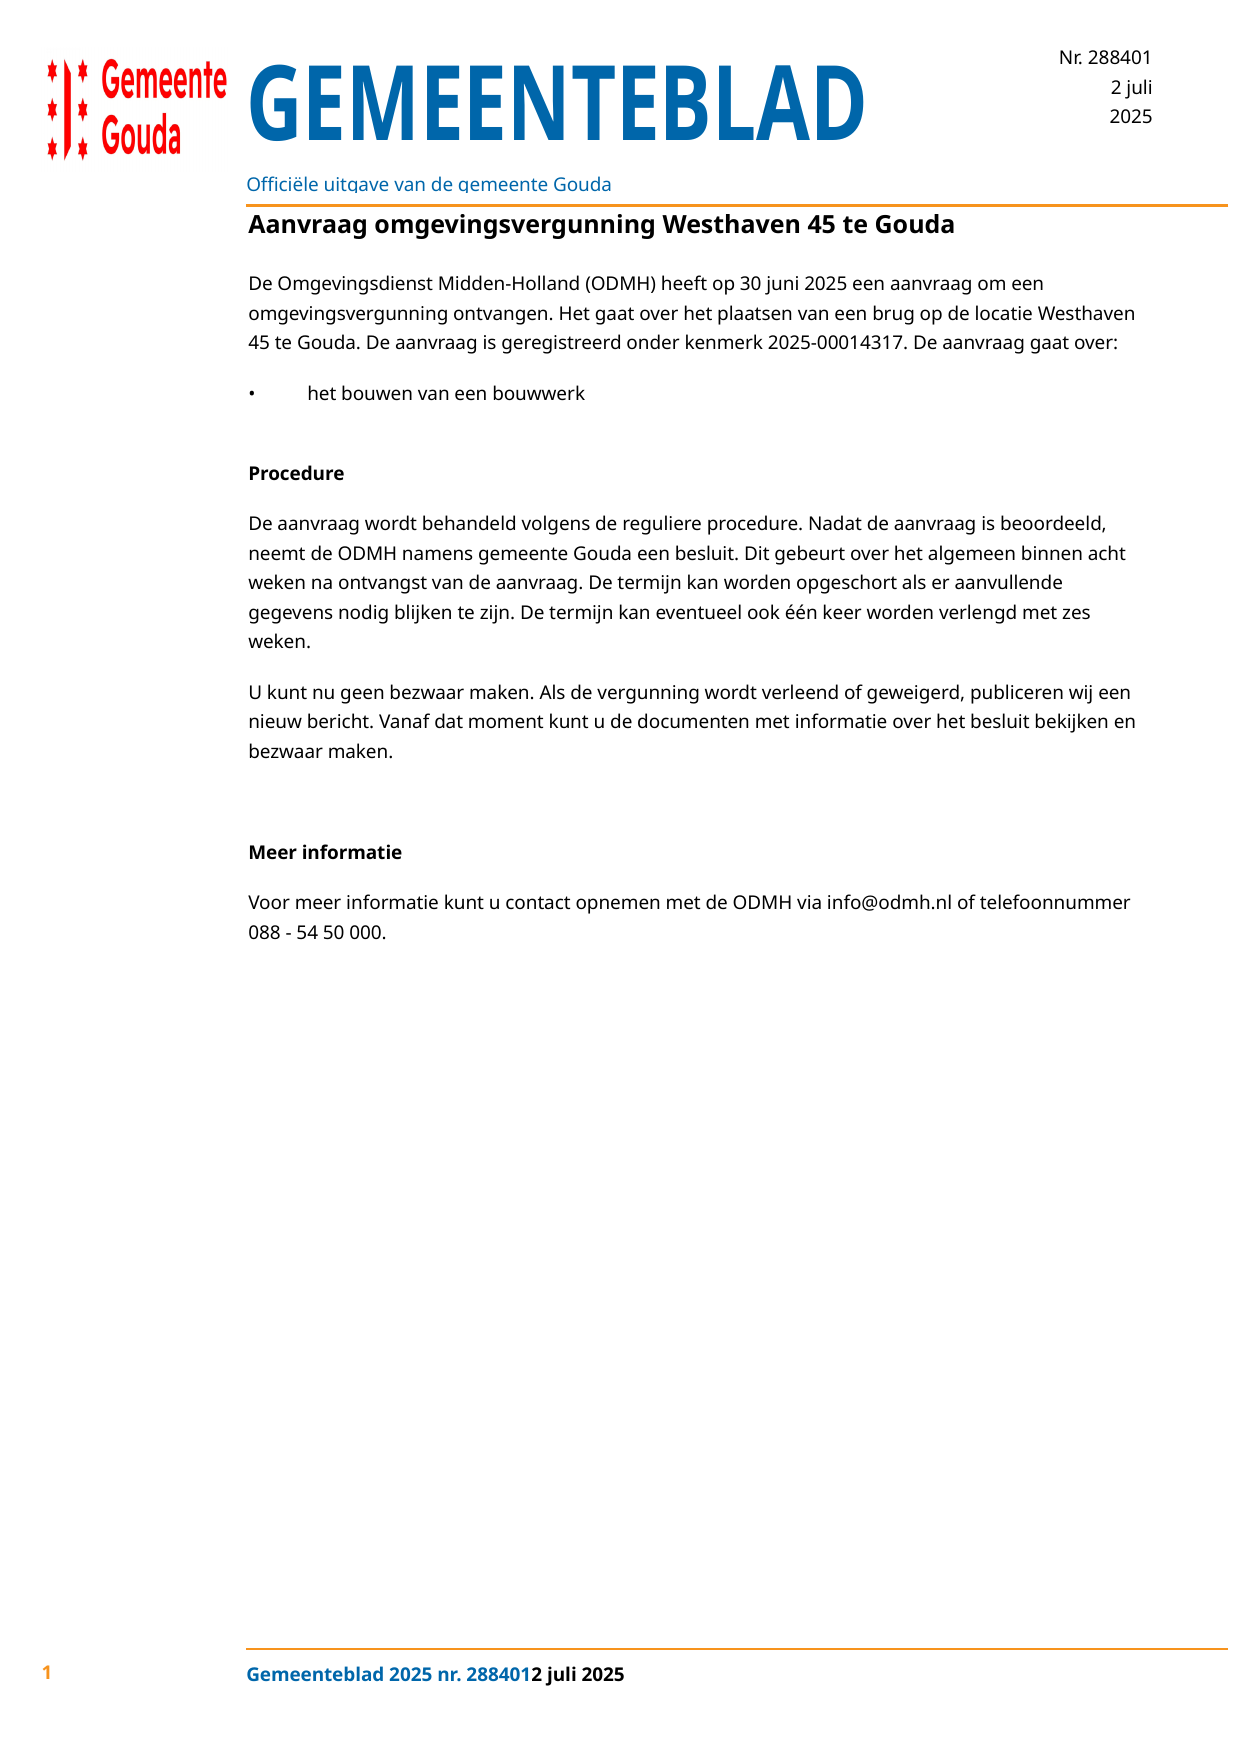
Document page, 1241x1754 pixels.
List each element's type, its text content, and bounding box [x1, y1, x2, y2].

text Aanvraag omgevingsvergunning Westhaven 45 te Gouda [248, 207, 1152, 241]
text De Omgevingsdienst Midden-Holland (ODMH) heeft op 30 juni 2025 een aanvraag om een omgevingsvergunning ontvangen. Het gaat over het plaatsen van een brug op de locatie Westhaven 45 te Gouda. De aanvraag is geregistreerd onder kenmerk 2025-00014317. De aanvraag gaat over: [248, 270, 1152, 355]
list het bouwen van een bouwwerk [248, 380, 1152, 406]
picture [41, 47, 231, 172]
text Procedure [248, 460, 1152, 486]
text Meer informatie [248, 839, 1152, 865]
text Voor meer informatie kunt u contact opnemen met de ODMH via info@odmh.nl of telefoonnummer 088 - 54 50 000. [248, 889, 1152, 945]
text U kunt nu geen bezwaar maken. Als de vergunning wordt verleend of geweigerd, publiceren wij een nieuw bericht. Vanaf dat moment kunt u de documenten met informatie over het besluit bekijken en bezwaar maken. [248, 679, 1152, 764]
text De aanvraag wordt behandeld volgens de reguliere procedure. Nadat de aanvraag is beoordeeld, neemt de ODMH namens gemeente Gouda een besluit. Dit gebeurt over het algemeen binnen acht weken na ontvangst van de aanvraag. De termijn kan worden opgeschort als er aanvullende gegevens nodig blijken te zijn. De termijn kan eventueel ook één keer worden verlengd met zes weken. [248, 510, 1152, 654]
